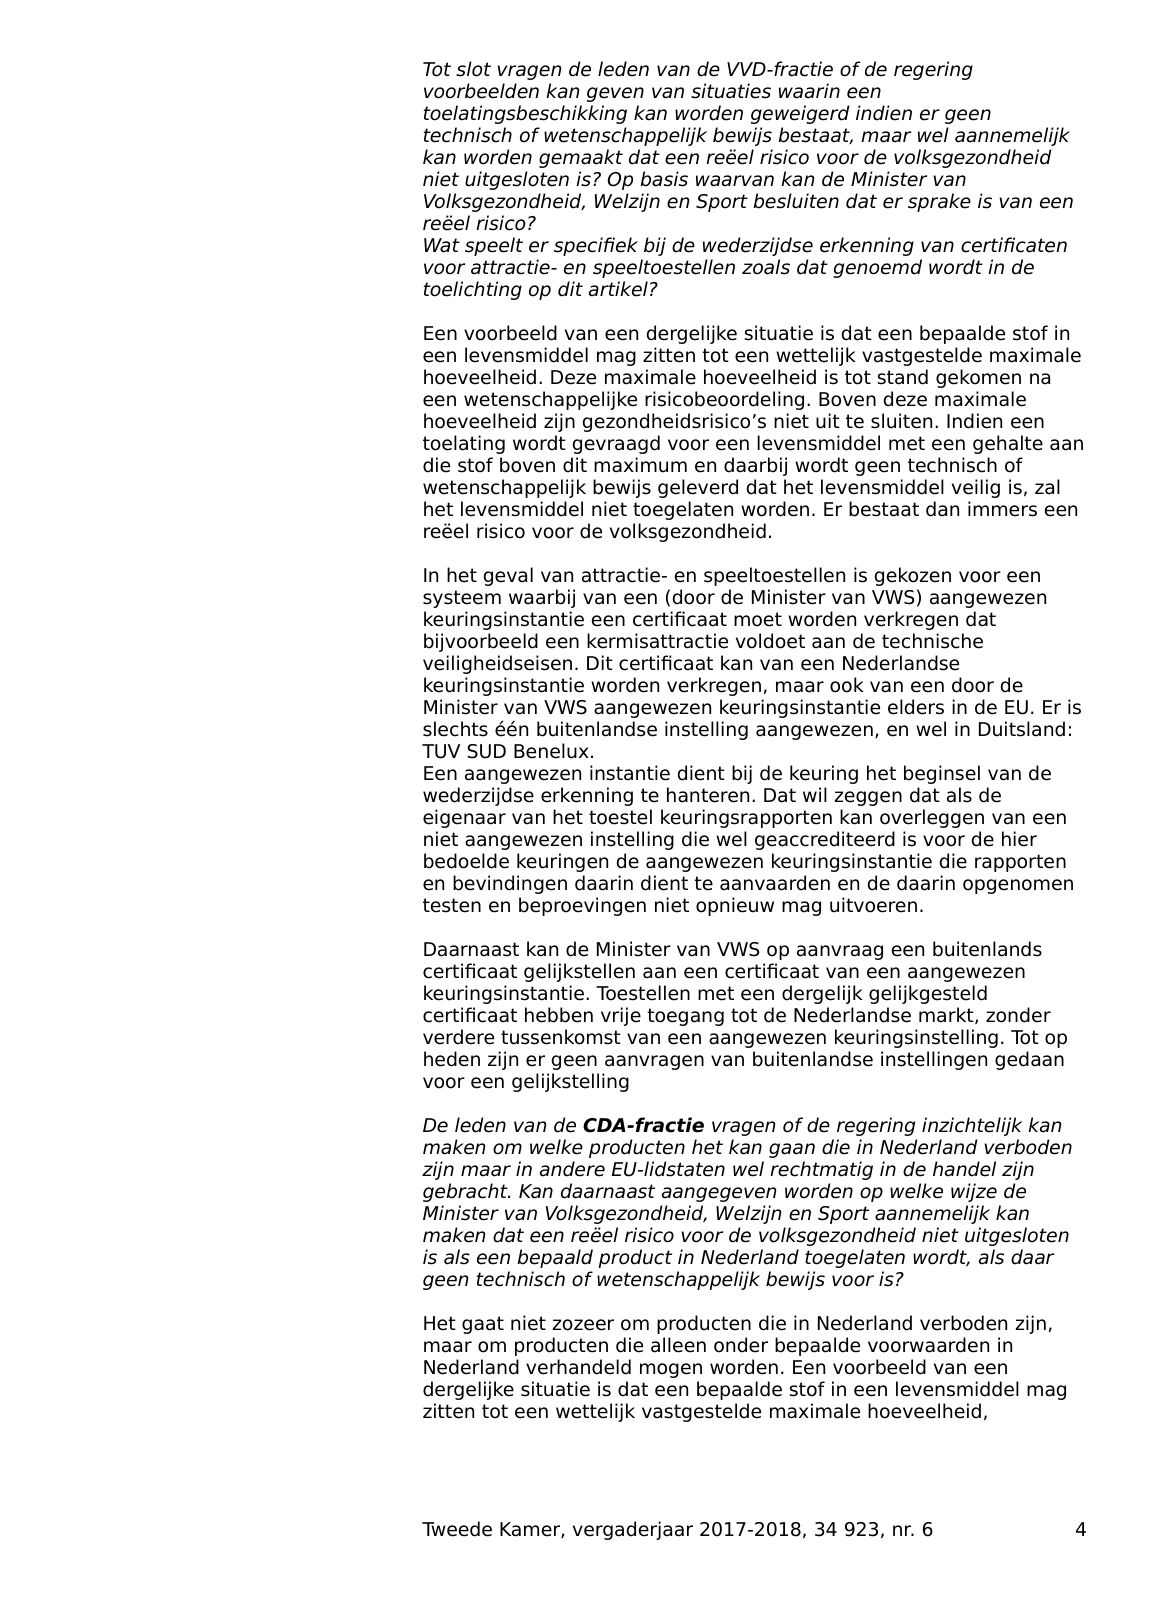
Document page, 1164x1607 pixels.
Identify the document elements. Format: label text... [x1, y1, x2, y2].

text De leden van de CDA-fractie vragen of de regering inzichtelijk kan maken om welke producten het kan gaan die in Nederland verboden zijn maar in andere EU-lidstaten wel rechtmatig in de handel zijn gebracht. Kan daarnaast aangegeven worden op welke wijze de Minister van Volksgezondheid, Welzijn en Sport aannemelijk kan maken dat een reëel risico voor de volksgezondheid niet uitgesloten is als een bepaald product in Nederland toegelaten wordt, als daar geen technisch of wetenschappelijk bewijs voor is? [422, 1115, 1087, 1291]
text Een aangewezen instantie dient bij de keuring het beginsel van de wederzijdse erkenning te hanteren. Dat wil zeggen dat als de eigenaar van het toestel keuringsrapporten kan overleggen van een niet aangewezen instelling die wel geaccrediteerd is voor de hier bedoelde keuringen de aangewezen keuringsinstantie die rapporten en bevindingen daarin dient te aanvaarden en de daarin opgenomen testen en beproevingen niet opnieuw mag uitvoeren. [422, 763, 1087, 917]
text Tot slot vragen de leden van de VVD-fractie of de regering voorbeelden kan geven van situaties waarin een toelatingsbeschikking kan worden geweigerd indien er geen technisch of wetenschappelijk bewijs bestaat, maar wel aannemelijk kan worden gemaakt dat een reëel risico voor de volksgezondheid niet uitgesloten is? Op basis waarvan kan de Minister van Volksgezondheid, Welzijn en Sport besluiten dat er sprake is van een reëel risico? [422, 59, 1087, 235]
text Een voorbeeld van een dergelijke situatie is dat een bepaalde stof in een levensmiddel mag zitten tot een wettelijk vastgestelde maximale hoeveelheid. Deze maximale hoeveelheid is tot stand gekomen na een wetenschappelijke risicobeoordeling. Boven deze maximale hoeveelheid zijn gezondheidsrisico’s niet uit te sluiten. Indien een toelating wordt gevraagd voor een levensmiddel met een gehalte aan die stof boven dit maximum en daarbij wordt geen technisch of wetenschappelijk bewijs geleverd dat het levensmiddel veilig is, zal het levensmiddel niet toegelaten worden. Er bestaat dan immers een reëel risico voor de volksgezondheid. [422, 323, 1087, 543]
text Wat speelt er specifiek bij de wederzijdse erkenning van certificaten voor attractie- en speeltoestellen zoals dat genoemd wordt in de toelichting op dit artikel? [422, 235, 1087, 301]
text Daarnaast kan de Minister van VWS op aanvraag een buitenlands certificaat gelijkstellen aan een certificaat van een aangewezen keuringsinstantie. Toestellen met een dergelijk gelijkgesteld certificaat hebben vrije toegang tot de Nederlandse markt, zonder verdere tussenkomst van een aangewezen keuringsinstelling. Tot op heden zijn er geen aanvragen van buitenlandse instellingen gedaan voor een gelijkstelling [422, 939, 1087, 1093]
text In het geval van attractie- en speeltoestellen is gekozen voor een systeem waarbij van een (door de Minister van VWS) aangewezen keuringsinstantie een certificaat moet worden verkregen dat bijvoorbeeld een kermisattractie voldoet aan de technische veiligheidseisen. Dit certificaat kan van een Nederlandse keuringsinstantie worden verkregen, maar ook van een door de Minister van VWS aangewezen keuringsinstantie elders in de EU. Er is slechts één buitenlandse instelling aangewezen, en wel in Duitsland: TUV SUD Benelux. [422, 565, 1087, 763]
text Het gaat niet zozeer om producten die in Nederland verboden zijn, maar om producten die alleen onder bepaalde voorwaarden in Nederland verhandeld mogen worden. Een voorbeeld van een dergelijke situatie is dat een bepaalde stof in een levensmiddel mag zitten tot een wettelijk vastgestelde maximale hoeveelheid, [422, 1313, 1087, 1423]
